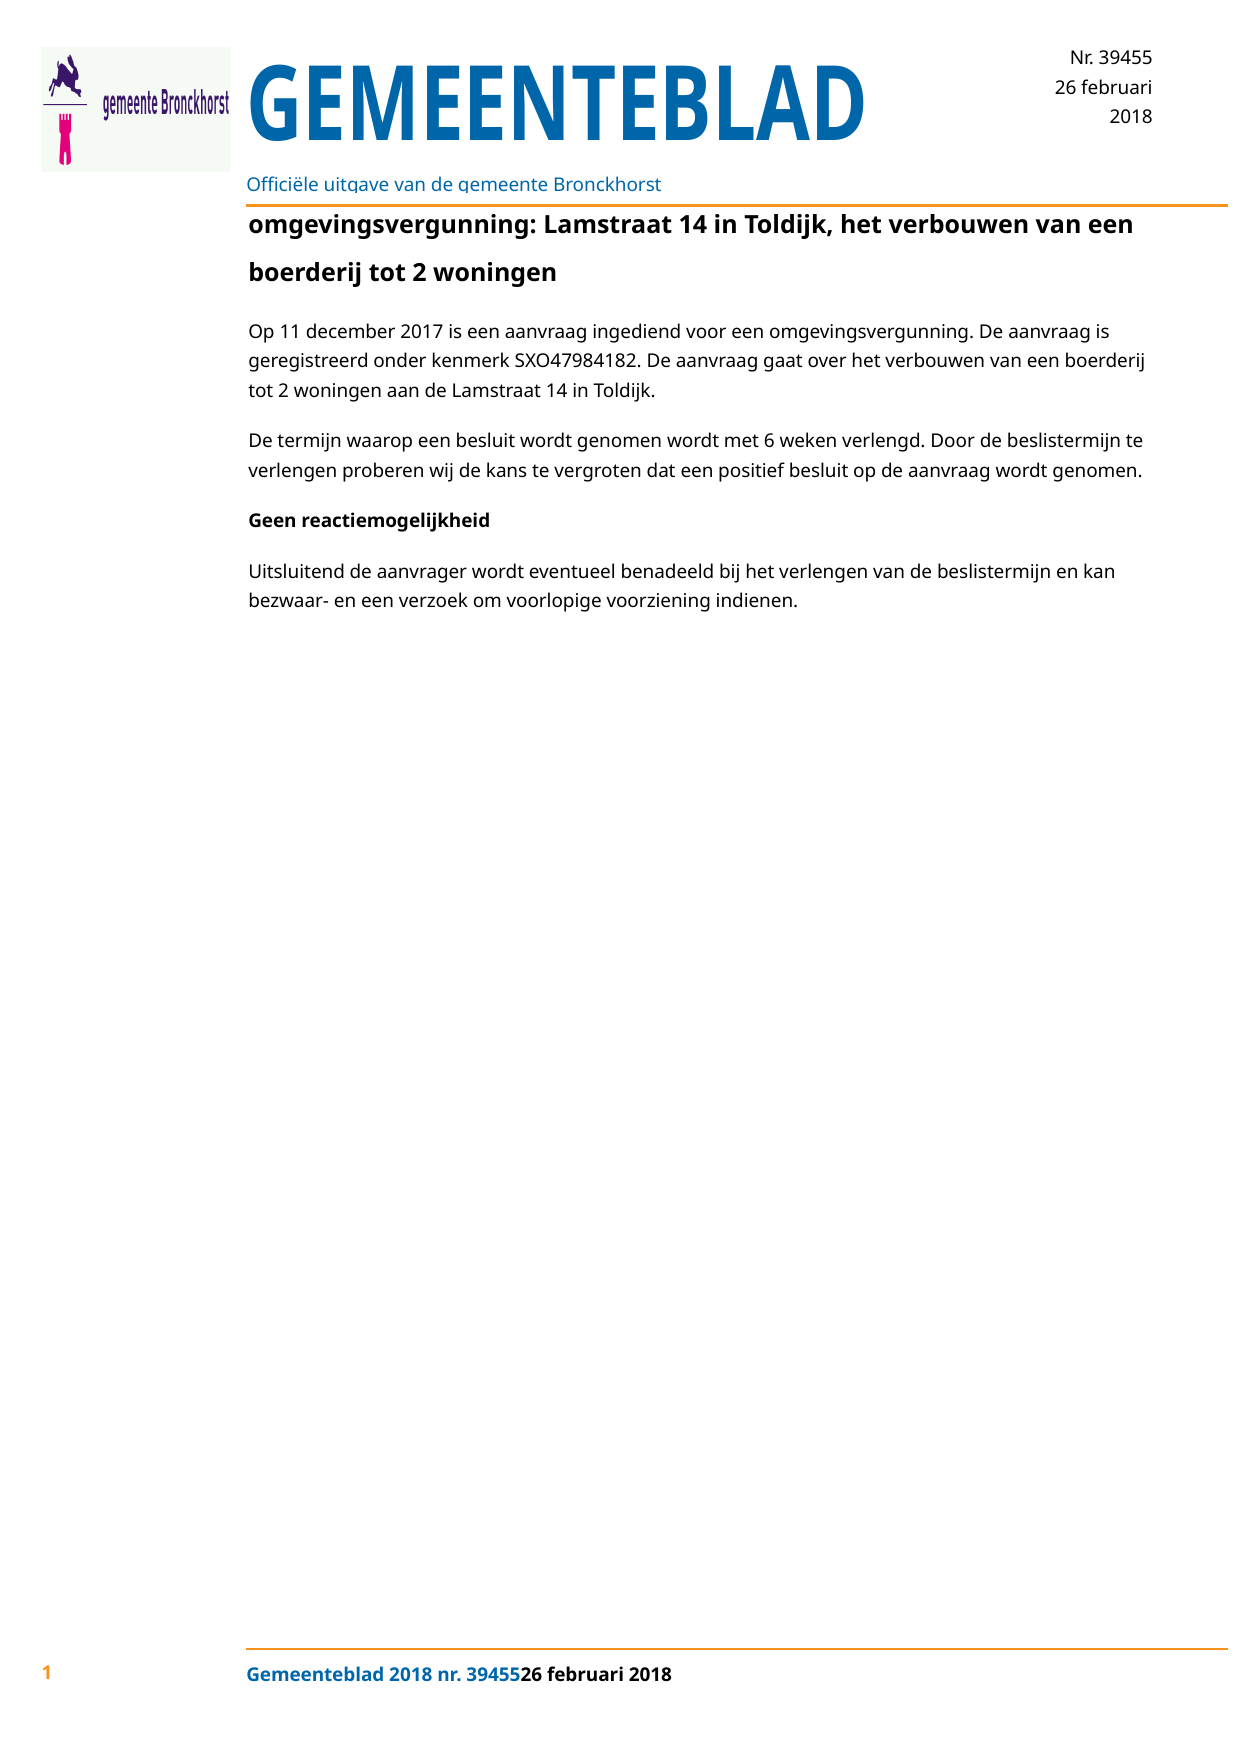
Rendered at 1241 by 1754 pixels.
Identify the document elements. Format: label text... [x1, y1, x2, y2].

text Uitsluitend de aanvrager wordt eventueel benadeeld bij het verlengen van de beslistermijn en kan bezwaar- en een verzoek om voorlopige voorziening indienen. [248, 558, 1152, 613]
text De termijn waarop een besluit wordt genomen wordt met 6 weken verlengd. Door de beslistermijn te verlengen proberen wij de kans te vergroten dat een positief besluit op de aanvraag wordt genomen. [248, 427, 1152, 483]
text Geen reactiemogelijkheid [248, 507, 1152, 533]
picture [41, 47, 231, 172]
text Op 11 december 2017 is een aanvraag ingediend voor een omgevingsvergunning. De aanvraag is geregistreerd onder kenmerk SXO47984182. De aanvraag gaat over het verbouwen van een boerderij tot 2 woningen aan de Lamstraat 14 in Toldijk. [248, 318, 1152, 403]
text omgevingsvergunning: Lamstraat 14 in Toldijk, het verbouwen van een boerderij tot 2 woningen [248, 207, 1152, 288]
